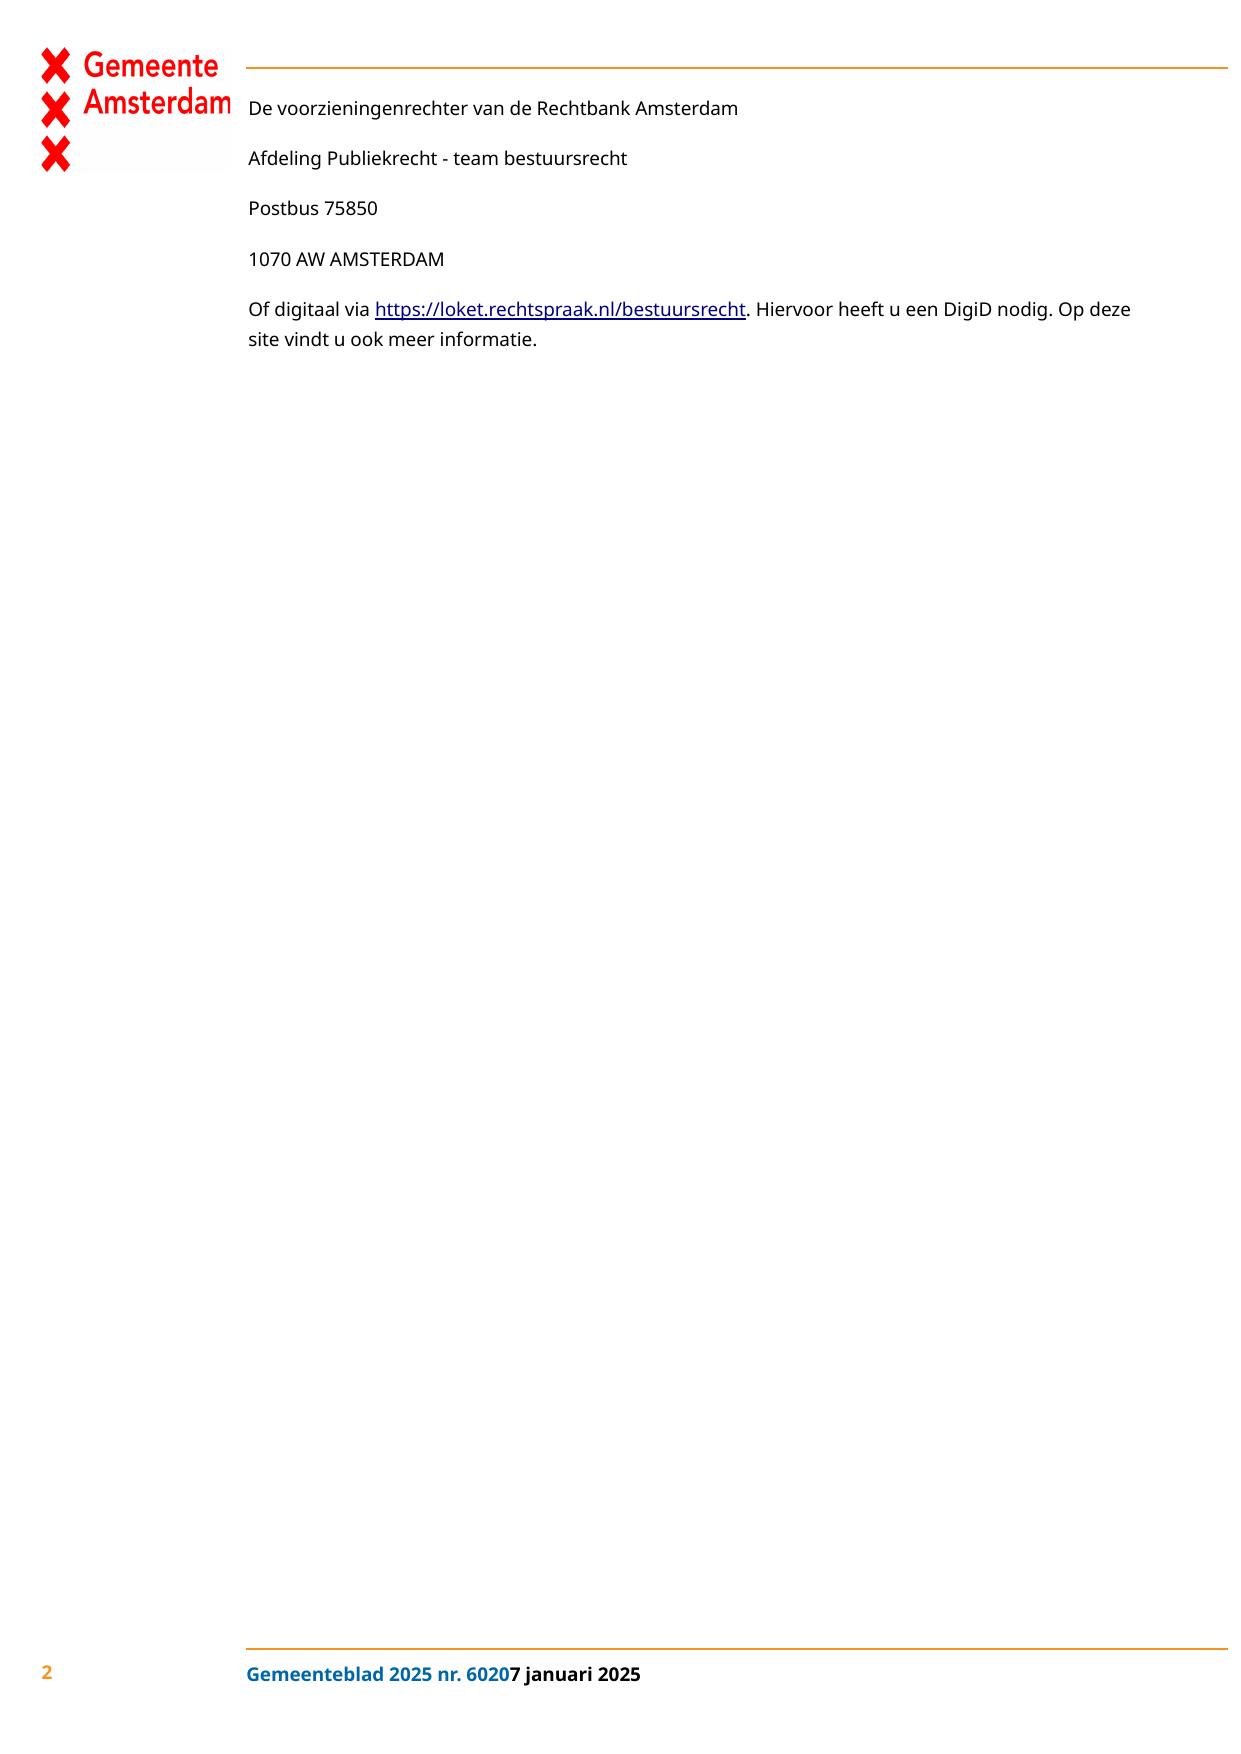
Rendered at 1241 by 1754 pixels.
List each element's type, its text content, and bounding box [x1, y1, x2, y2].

picture [41, 47, 231, 172]
text Postbus 75850 [248, 196, 1152, 221]
text 1070 AW AMSTERDAM [248, 246, 1152, 272]
text Of digitaal via https://loket.rechtspraak.nl/bestuursrecht. Hiervoor heeft u een DigiD nodig. Op deze site vindt u ook meer informatie. [248, 296, 1152, 352]
text De voorzieningenrechter van de Rechtbank Amsterdam [248, 95, 1152, 121]
text Afdeling Publiekrecht - team bestuursrecht [248, 145, 1152, 171]
